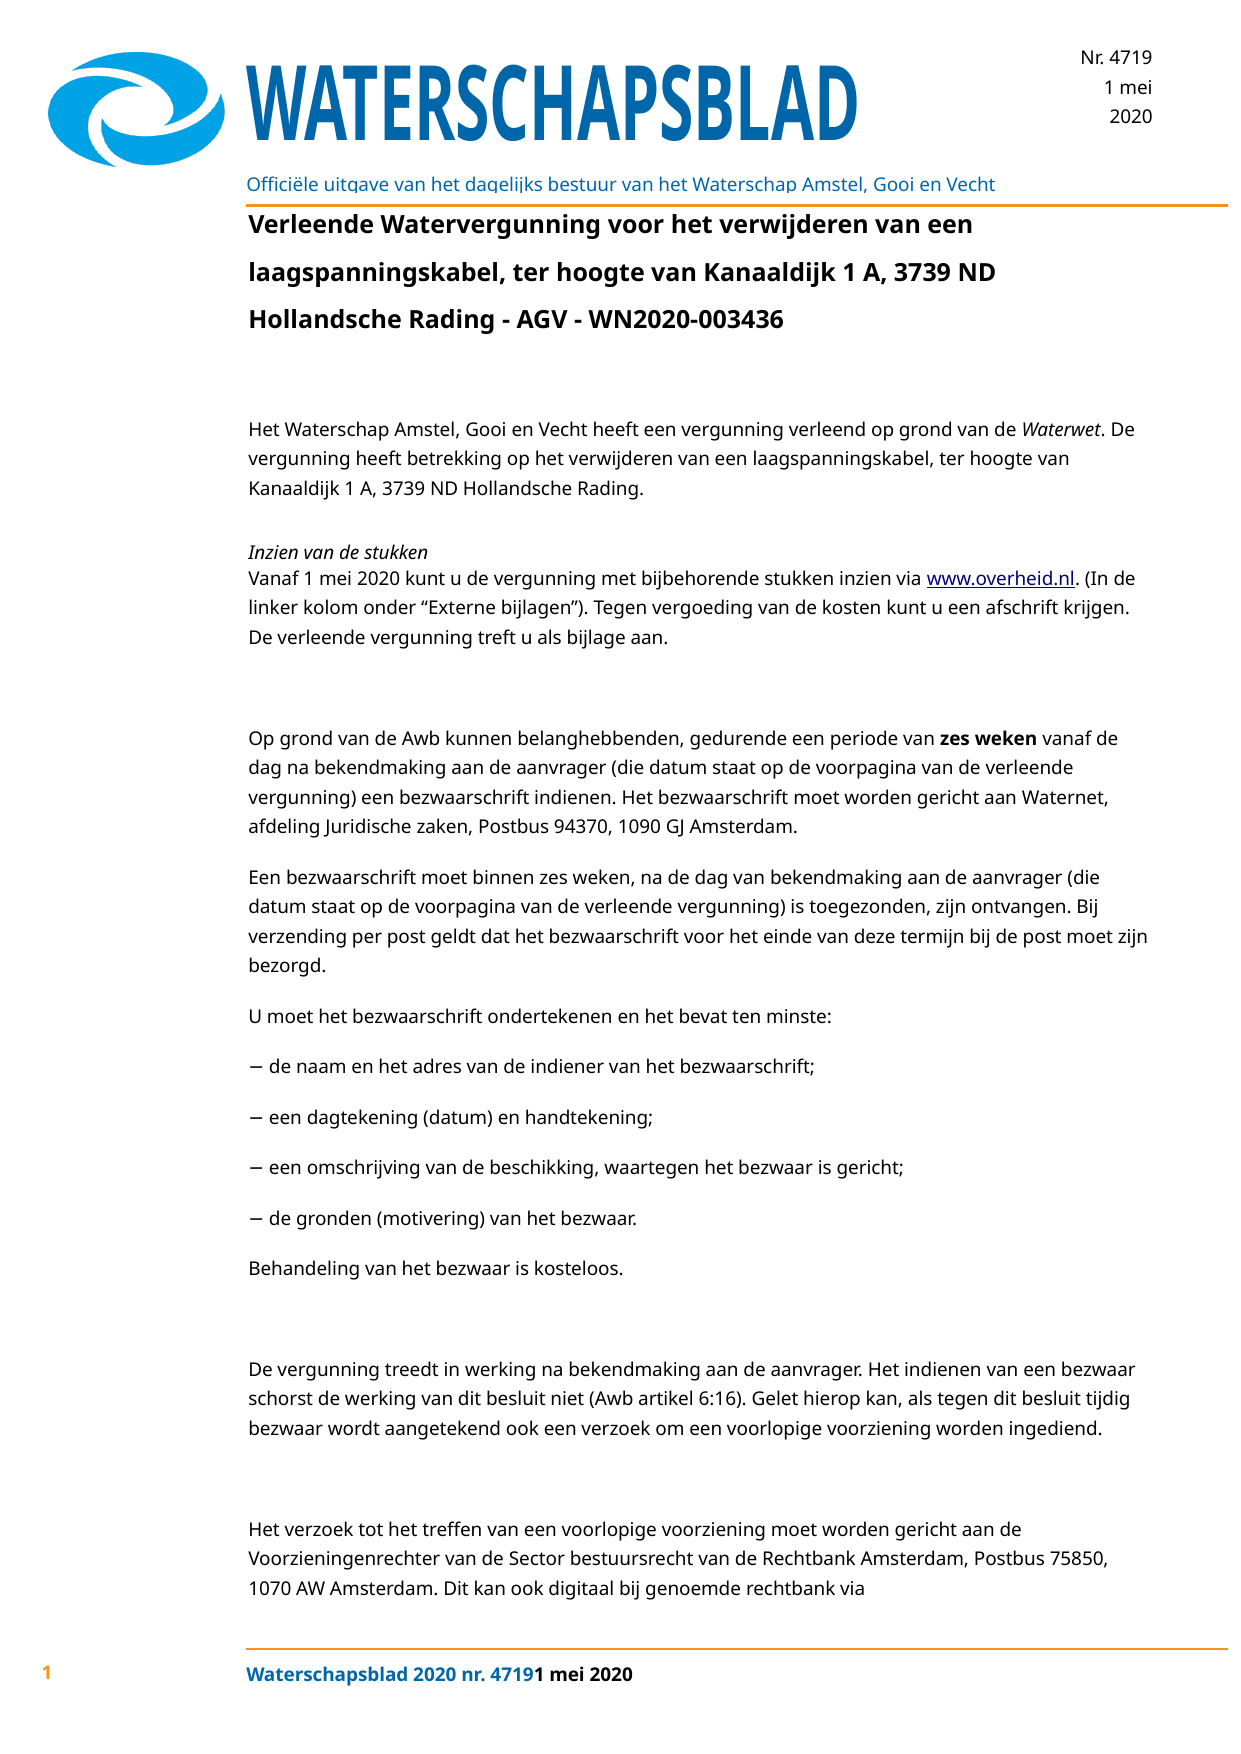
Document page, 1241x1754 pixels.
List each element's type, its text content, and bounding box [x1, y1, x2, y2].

text Het Waterschap Amstel, Gooi en Vecht heeft een vergunning verleend op grond van de Waterwet. De vergunning heeft betrekking op het verwijderen van een laagspanningskabel, ter hoogte van Kanaaldijk 1 A, 3739 ND Hollandsche Rading. [248, 416, 1152, 501]
text Verleende Watervergunning voor het verwijderen van een laagspanningskabel, ter hoogte van Kanaaldijk 1 A, 3739 ND Hollandsche Rading - AGV - WN2020-003436 [248, 207, 1152, 336]
text U moet het bezwaarschrift ondertekenen en het bevat ten minste: [248, 1003, 1152, 1029]
text − de naam en het adres van de indiener van het bezwaarschrift; [248, 1053, 1152, 1079]
text − de gronden (motivering) van het bezwaar. [248, 1205, 1152, 1231]
text − een omschrijving van de beschikking, waartegen het bezwaar is gericht; [248, 1154, 1152, 1180]
text Op grond van de Awb kunnen belanghebbenden, gedurende een periode van zes weken vanaf de dag na bekendmaking aan de aanvrager (die datum staat op de voorpagina van de verleende vergunning) een bezwaarschrift indienen. Het bezwaarschrift moet worden gericht aan Waternet, afdeling Juridische zaken, Postbus 94370, 1090 GJ Amsterdam. [248, 725, 1152, 839]
text De vergunning treedt in werking na bekendmaking aan de aanvrager. Het indienen van een bezwaar schorst de werking van dit besluit niet (Awb artikel 6:16). Gelet hierop kan, als tegen dit besluit tijdig bezwaar wordt aangetekend ook een verzoek om een voorlopige voorziening worden ingediend. [248, 1356, 1152, 1441]
text Behandeling van het bezwaar is kosteloos. [248, 1255, 1152, 1281]
text Inzien van de stukken [248, 539, 1152, 565]
picture [41, 47, 231, 172]
text Het verzoek tot het treffen van een voorlopige voorziening moet worden gericht aan de Voorzieningenrechter van de Sector bestuursrecht van de Rechtbank Amsterdam, Postbus 75850, 1070 AW Amsterdam. Dit kan ook digitaal bij genoemde rechtbank via [248, 1516, 1152, 1601]
text Een bezwaarschrift moet binnen zes weken, na de dag van bekendmaking aan de aanvrager (die datum staat op de voorpagina van de verleende vergunning) is toegezonden, zijn ontvangen. Bij verzending per post geldt dat het bezwaarschrift voor het einde van deze termijn bij de post moet zijn bezorgd. [248, 864, 1152, 978]
text − een dagtekening (datum) en handtekening; [248, 1104, 1152, 1130]
text Vanaf 1 mei 2020 kunt u de vergunning met bijbehorende stukken inzien via www.overheid.nl. (In de linker kolom onder “Externe bijlagen”). Tegen vergoeding van de kosten kunt u een afschrift krijgen. De verleende vergunning treft u als bijlage aan. [248, 565, 1152, 650]
